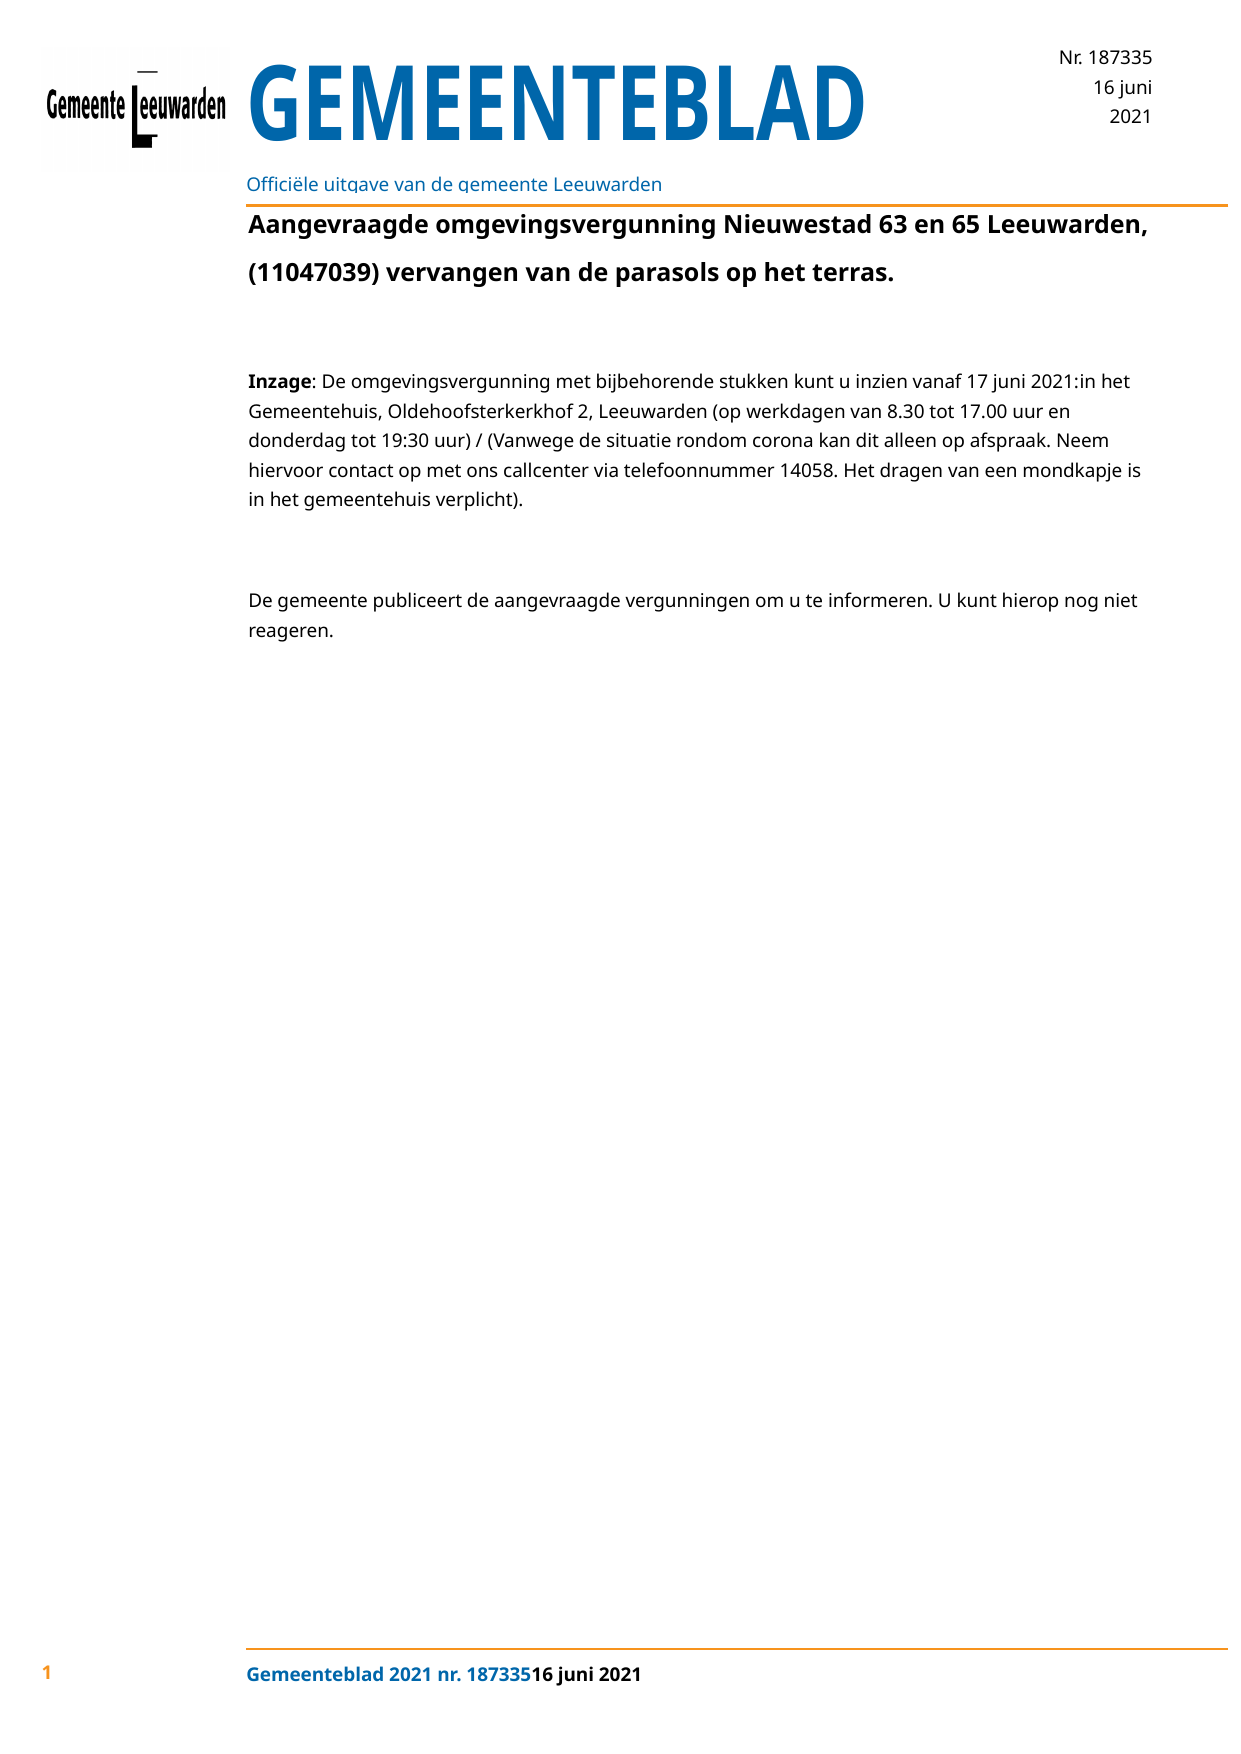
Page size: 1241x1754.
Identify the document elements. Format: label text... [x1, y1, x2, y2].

text Inzage: De omgevingsvergunning met bijbehorende stukken kunt u inzien vanaf 17 juni 2021:in het Gemeentehuis, Oldehoofsterkerkhof 2, Leeuwarden (op werkdagen van 8.30 tot 17.00 uur en donderdag tot 19:30 uur) / (Vanwege de situatie rondom corona kan dit alleen op afspraak. Neem hiervoor contact op met ons callcenter via telefoonnummer 14058. Het dragen van een mondkapje is in het gemeentehuis verplicht). [248, 368, 1152, 512]
picture [41, 47, 231, 172]
text Aangevraagde omgevingsvergunning Nieuwestad 63 en 65 Leeuwarden, (11047039) vervangen van de parasols op het terras. [248, 207, 1152, 288]
text De gemeente publiceert de aangevraagde vergunningen om u te informeren. U kunt hierop nog niet reageren. [248, 587, 1152, 643]
